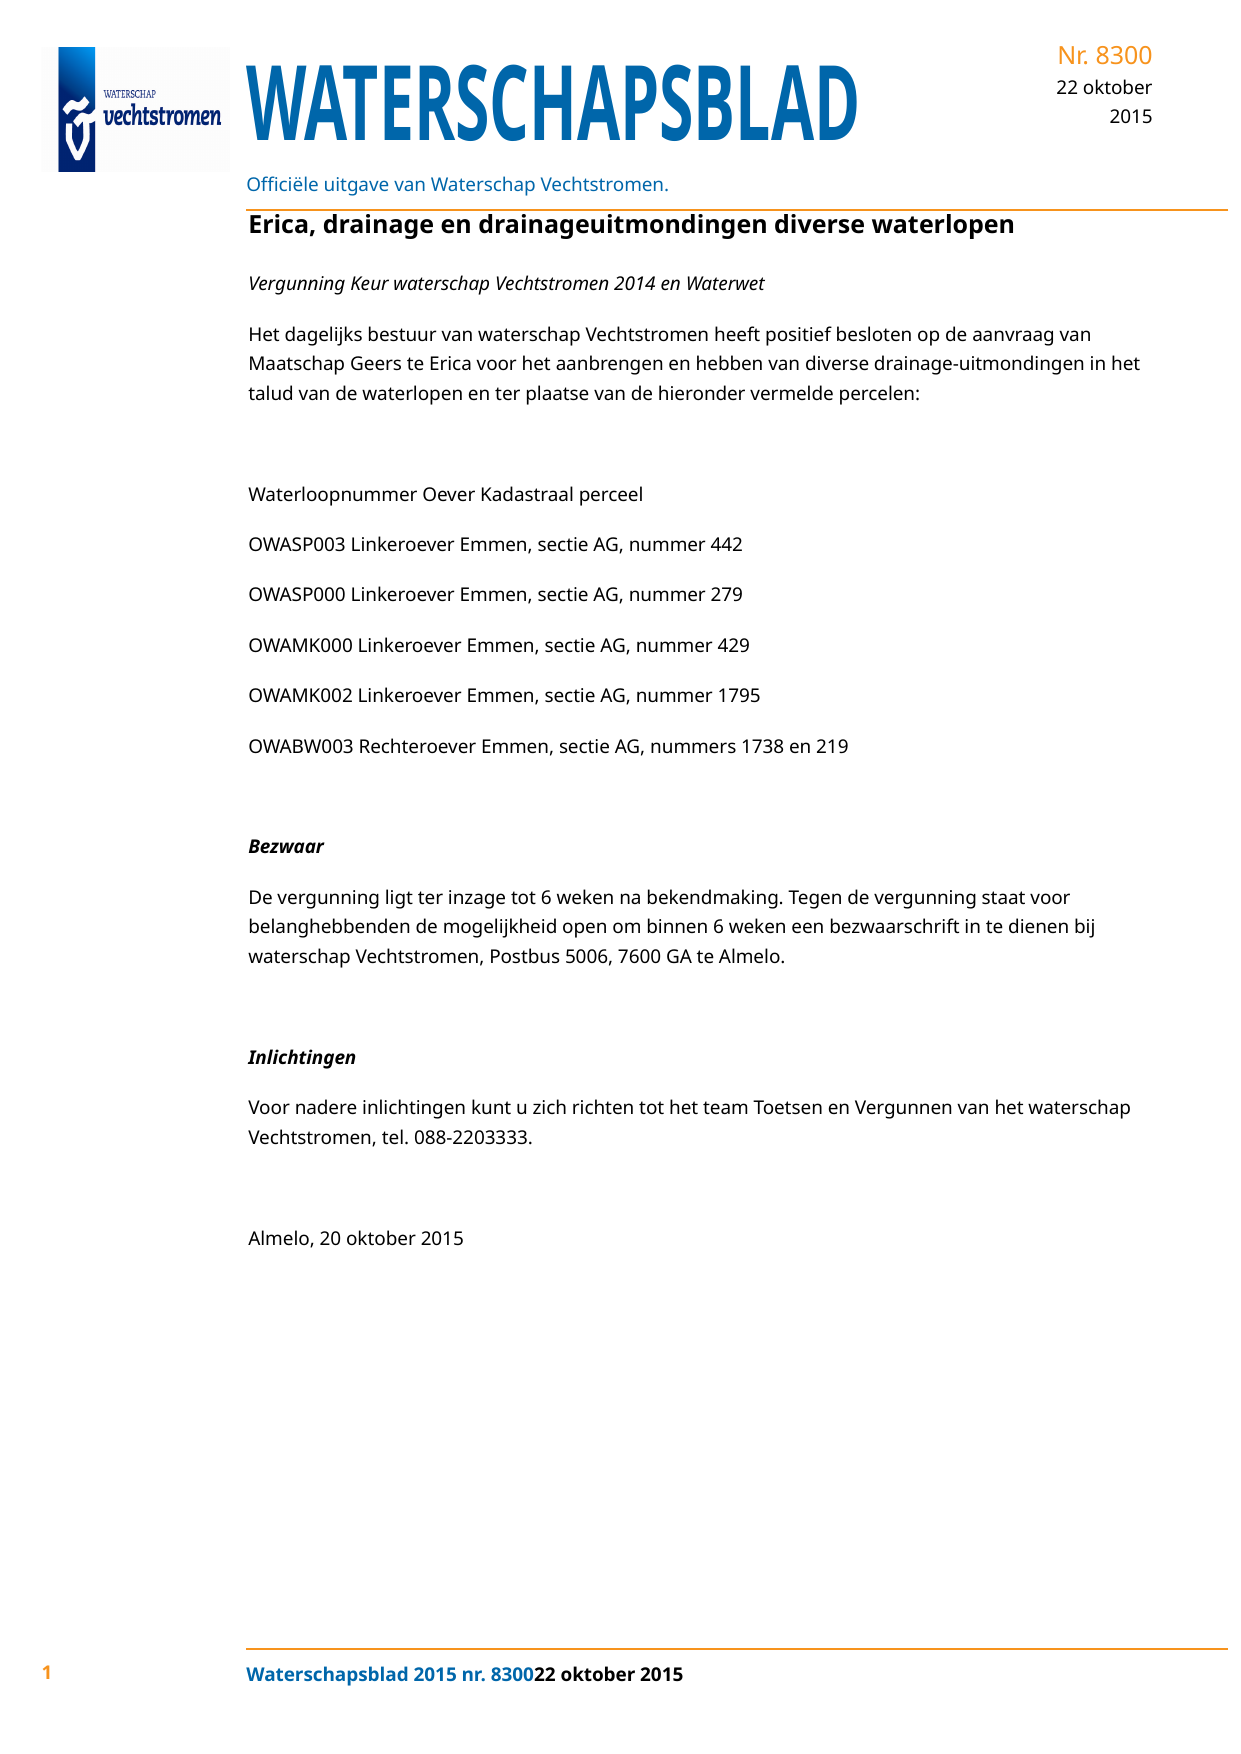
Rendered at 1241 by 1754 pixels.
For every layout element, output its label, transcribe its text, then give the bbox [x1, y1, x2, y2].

text OWASP003 Linkeroever Emmen, sectie AG, nummer 442 [248, 531, 1152, 557]
text Voor nadere inlichtingen kunt u zich richten tot het team Toetsen en Vergunnen van het waterschap Vechtstromen, tel. 088-2203333. [248, 1094, 1152, 1150]
text Almelo, 20 oktober 2015 [248, 1225, 1152, 1251]
text OWABW003 Rechteroever Emmen, sectie AG, nummers 1738 en 219 [248, 733, 1152, 758]
text Erica, drainage en drainageuitmondingen diverse waterlopen [248, 211, 1152, 241]
text Inlichtingen [248, 1044, 1152, 1070]
text Waterloopnummer Oever Kadastraal perceel [248, 481, 1152, 506]
text OWAMK000 Linkeroever Emmen, sectie AG, nummer 429 [248, 632, 1152, 658]
text De vergunning ligt ter inzage tot 6 weken na bekendmaking. Tegen de vergunning staat voor belanghebbenden de mogelijkheid open om binnen 6 weken een bezwaarschrift in te dienen bij waterschap Vechtstromen, Postbus 5006, 7600 GA te Almelo. [248, 884, 1152, 969]
text OWASP000 Linkeroever Emmen, sectie AG, nummer 279 [248, 582, 1152, 607]
text Vergunning Keur waterschap Vechtstromen 2014 en Waterwet [248, 270, 1152, 296]
text Bezwaar [248, 834, 1152, 859]
text Het dagelijks bestuur van waterschap Vechtstromen heeft positief besloten op de aanvraag van Maatschap Geers te Erica voor het aanbrengen en hebben van diverse drainage-uitmondingen in het talud van de waterlopen en ter plaatse van de hieronder vermelde percelen: [248, 321, 1152, 406]
text OWAMK002 Linkeroever Emmen, sectie AG, nummer 1795 [248, 682, 1152, 708]
picture [41, 47, 231, 172]
